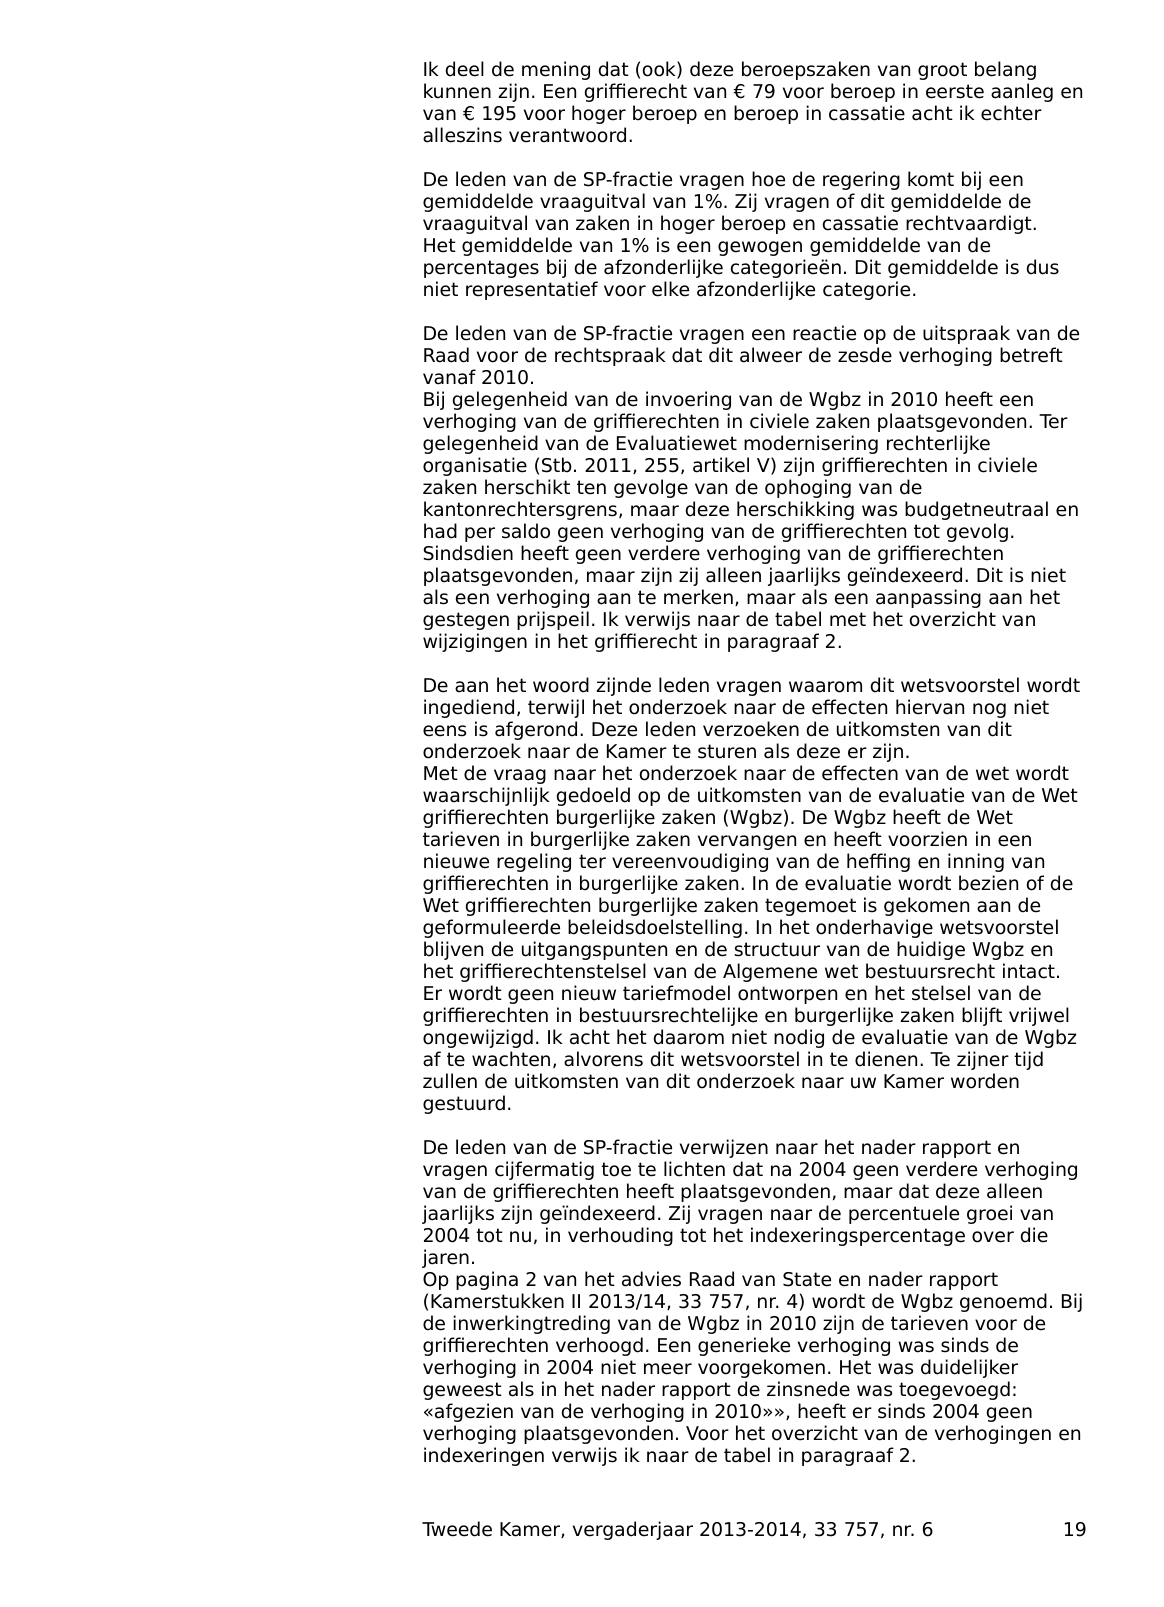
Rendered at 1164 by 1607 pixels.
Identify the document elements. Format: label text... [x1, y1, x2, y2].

text Ik deel de mening dat (ook) deze beroepszaken van groot belang kunnen zijn. Een griffierecht van € 79 voor beroep in eerste aanleg en van € 195 voor hoger beroep en beroep in cassatie acht ik echter alleszins verantwoord. [422, 59, 1087, 147]
text Op pagina 2 van het advies Raad van State en nader rapport (Kamerstukken II 2013/14, 33 757, nr. 4) wordt de Wgbz genoemd. Bij de inwerkingtreding van de Wgbz in 2010 zijn de tarieven voor de griffierechten verhoogd. Een generieke verhoging was sinds de verhoging in 2004 niet meer voorgekomen. Het was duidelijker geweest als in het nader rapport de zinsnede was toegevoegd: «afgezien van de verhoging in 2010»», heeft er sinds 2004 geen verhoging plaatsgevonden. Voor het overzicht van de verhogingen en indexeringen verwijs ik naar de tabel in paragraaf 2. [422, 1269, 1087, 1467]
text Het gemiddelde van 1% is een gewogen gemiddelde van de percentages bij de afzonderlijke categorieën. Dit gemiddelde is dus niet representatief voor elke afzonderlijke categorie. [422, 235, 1087, 301]
text Met de vraag naar het onderzoek naar de effecten van de wet wordt waarschijnlijk gedoeld op de uitkomsten van de evaluatie van de Wet griffierechten burgerlijke zaken (Wgbz). De Wgbz heeft de Wet tarieven in burgerlijke zaken vervangen en heeft voorzien in een nieuwe regeling ter vereenvoudiging van de heffing en inning van griffierechten in burgerlijke zaken. In de evaluatie wordt bezien of de Wet griffierechten burgerlijke zaken tegemoet is gekomen aan de geformuleerde beleidsdoelstelling. In het onderhavige wetsvoorstel blijven de uitgangspunten en de structuur van de huidige Wgbz en het griffierechtenstelsel van de Algemene wet bestuursrecht intact. Er wordt geen nieuw tariefmodel ontworpen en het stelsel van de griffierechten in bestuursrechtelijke en burgerlijke zaken blijft vrijwel ongewijzigd. Ik acht het daarom niet nodig de evaluatie van de Wgbz af te wachten, alvorens dit wetsvoorstel in te dienen. Te zijner tijd zullen de uitkomsten van dit onderzoek naar uw Kamer worden gestuurd. [422, 763, 1087, 1115]
text De aan het woord zijnde leden vragen waarom dit wetsvoorstel wordt ingediend, terwijl het onderzoek naar de effecten hiervan nog niet eens is afgerond. Deze leden verzoeken de uitkomsten van dit onderzoek naar de Kamer te sturen als deze er zijn. [422, 675, 1087, 763]
text De leden van de SP-fractie verwijzen naar het nader rapport en vragen cijfermatig toe te lichten dat na 2004 geen verdere verhoging van de griffierechten heeft plaatsgevonden, maar dat deze alleen jaarlijks zijn geïndexeerd. Zij vragen naar de percentuele groei van 2004 tot nu, in verhouding tot het indexeringspercentage over die jaren. [422, 1137, 1087, 1269]
text De leden van de SP-fractie vragen hoe de regering komt bij een gemiddelde vraaguitval van 1%. Zij vragen of dit gemiddelde de vraaguitval van zaken in hoger beroep en cassatie rechtvaardigt. [422, 169, 1087, 235]
text De leden van de SP-fractie vragen een reactie op de uitspraak van de Raad voor de rechtspraak dat dit alweer de zesde verhoging betreft vanaf 2010. [422, 323, 1087, 389]
text Bij gelegenheid van de invoering van de Wgbz in 2010 heeft een verhoging van de griffierechten in civiele zaken plaatsgevonden. Ter gelegenheid van de Evaluatiewet modernisering rechterlijke organisatie (Stb. 2011, 255, artikel V) zijn griffierechten in civiele zaken herschikt ten gevolge van de ophoging van de kantonrechtersgrens, maar deze herschikking was budgetneutraal en had per saldo geen verhoging van de griffierechten tot gevolg. Sindsdien heeft geen verdere verhoging van de griffierechten plaatsgevonden, maar zijn zij alleen jaarlijks geïndexeerd. Dit is niet als een verhoging aan te merken, maar als een aanpassing aan het gestegen prijspeil. Ik verwijs naar de tabel met het overzicht van wijzigingen in het griffierecht in paragraaf 2. [422, 389, 1087, 653]
